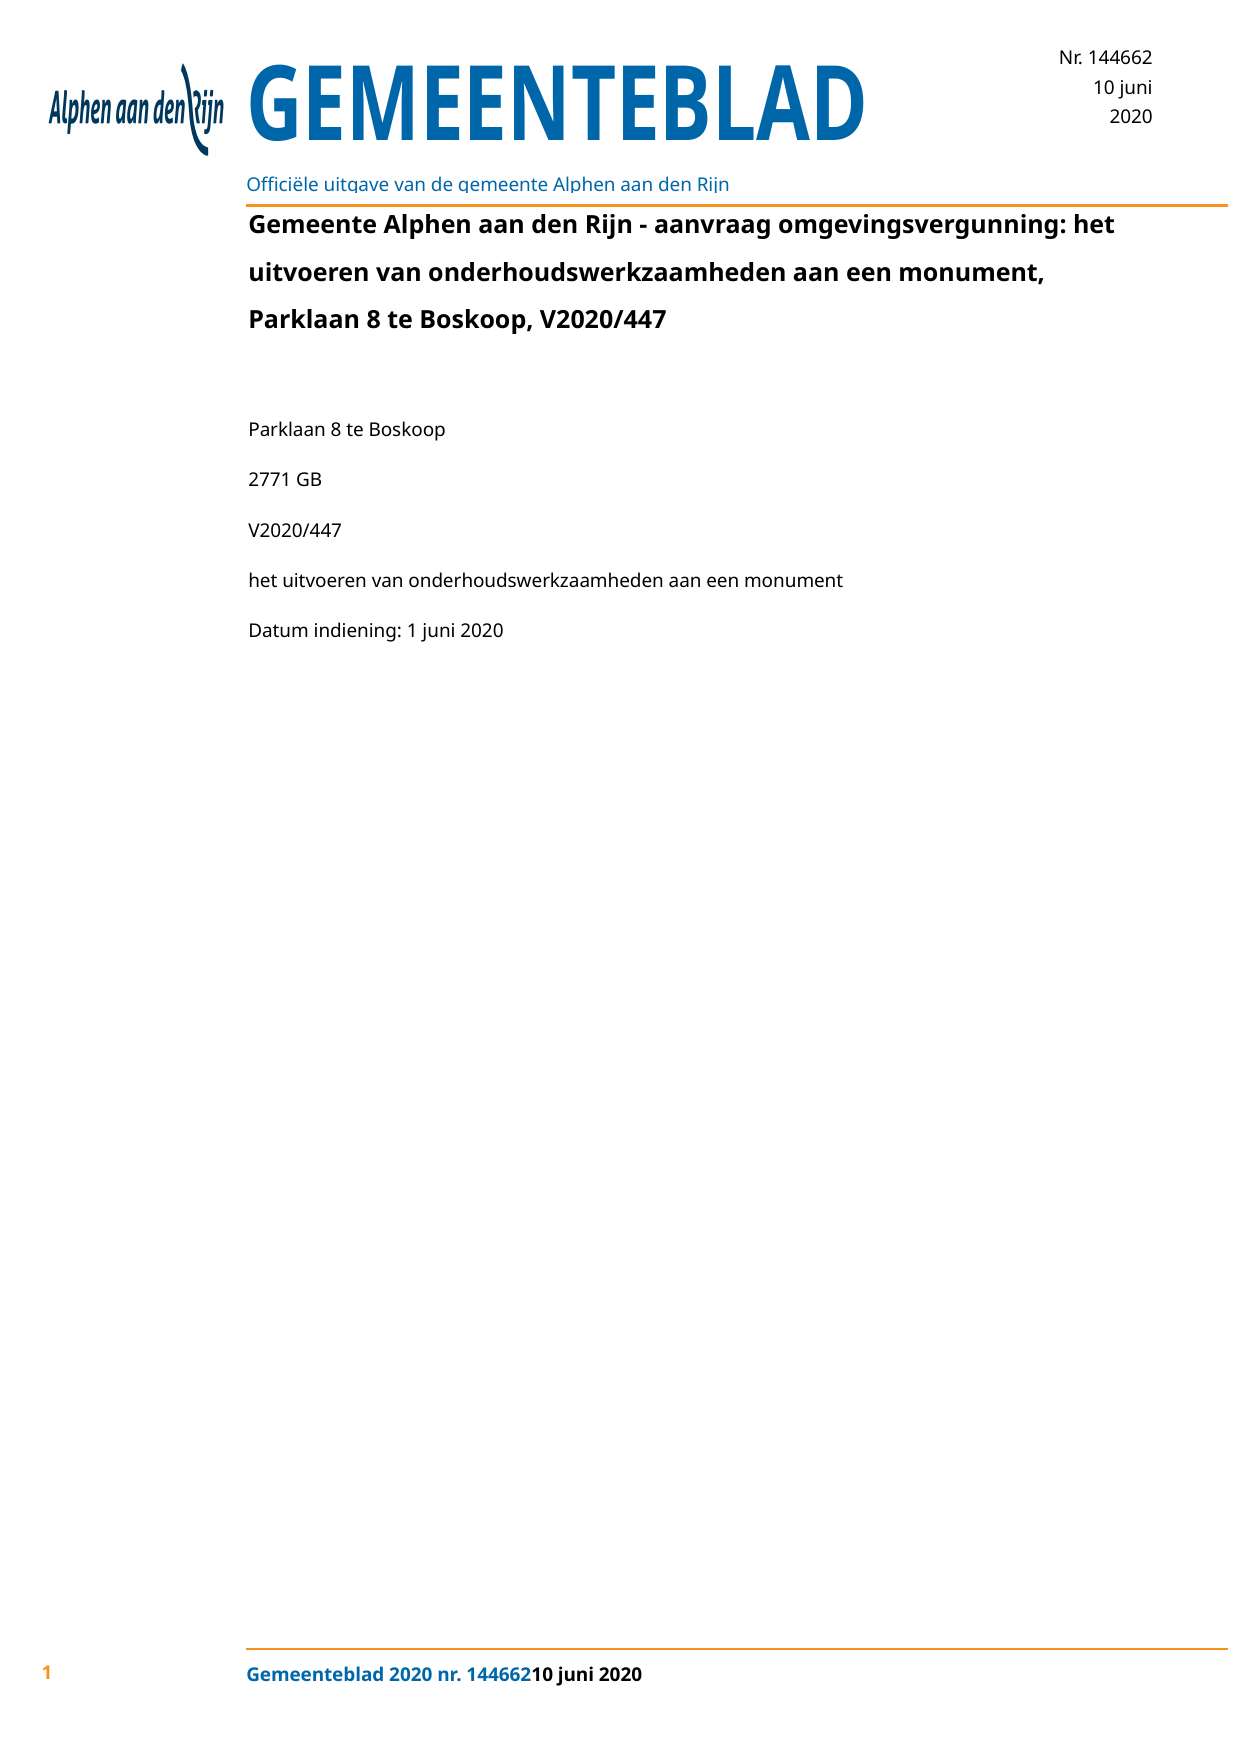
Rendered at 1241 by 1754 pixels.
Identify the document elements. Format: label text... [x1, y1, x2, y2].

text V2020/447 [248, 517, 1152, 542]
picture [41, 47, 231, 172]
text Gemeente Alphen aan den Rijn - aanvraag omgevingsvergunning: het uitvoeren van onderhoudswerkzaamheden aan een monument, Parklaan 8 te Boskoop, V2020/447 [248, 207, 1152, 336]
text het uitvoeren van onderhoudswerkzaamheden aan een monument [248, 567, 1152, 593]
text Parklaan 8 te Boskoop [248, 416, 1152, 442]
text Datum indiening: 1 juni 2020 [248, 618, 1152, 643]
text 2771 GB [248, 466, 1152, 492]
